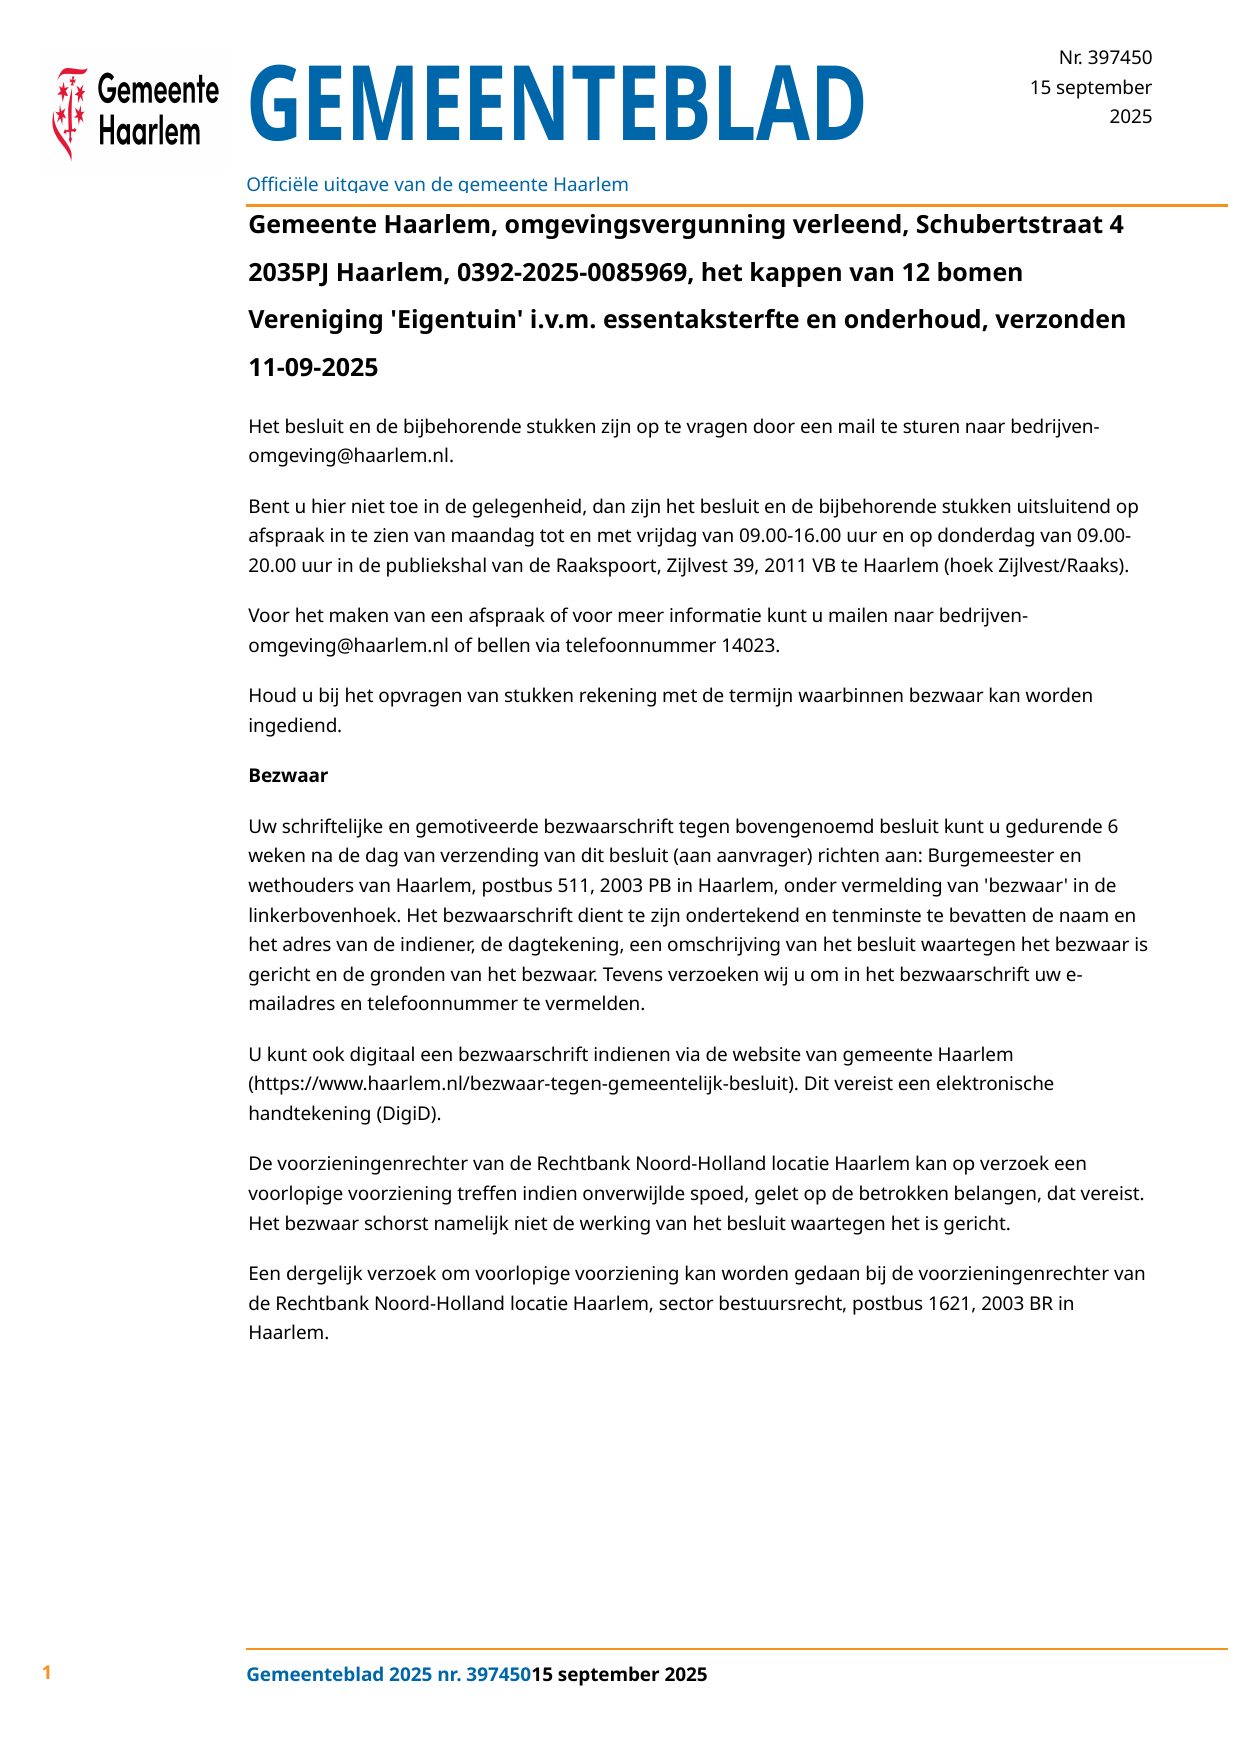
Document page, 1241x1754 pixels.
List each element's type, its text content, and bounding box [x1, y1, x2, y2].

picture [41, 47, 231, 172]
text U kunt ook digitaal een bezwaarschrift indienen via de website van gemeente Haarlem (https://www.haarlem.nl/bezwaar-tegen-gemeentelijk-besluit). Dit vereist een elektronische handtekening (DigiD). [248, 1041, 1152, 1126]
text Gemeente Haarlem, omgevingsvergunning verleend, Schubertstraat 4 2035PJ Haarlem, 0392-2025-0085969, het kappen van 12 bomen Vereniging 'Eigentuin' i.v.m. essentaksterfte en onderhoud, verzonden 11-09-2025 [248, 207, 1152, 384]
text De voorzieningenrechter van de Rechtbank Noord-Holland locatie Haarlem kan op verzoek een voorlopige voorziening treffen indien onverwijlde spoed, gelet op de betrokken belangen, dat vereist. Het bezwaar schorst namelijk niet de werking van het besluit waartegen het is gericht. [248, 1151, 1152, 1236]
text Bezwaar [248, 763, 1152, 788]
text Uw schriftelijke en gemotiveerde bezwaarschrift tegen bovengenoemd besluit kunt u gedurende 6 weken na de dag van verzending van dit besluit (aan aanvrager) richten aan: Burgemeester en wethouders van Haarlem, postbus 511, 2003 PB in Haarlem, onder vermelding van 'bezwaar' in de linkerbovenhoek. Het bezwaarschrift dient te zijn ondertekend en tenminste te bevatten de naam en het adres van de indiener, de dagtekening, een omschrijving van het besluit waartegen het bezwaar is gericht en de gronden van het bezwaar. Tevens verzoeken wij u om in het bezwaarschrift uw e-mailadres en telefoonnummer te vermelden. [248, 813, 1152, 1016]
text Voor het maken van een afspraak of voor meer informatie kunt u mailen naar bedrijven-omgeving@haarlem.nl of bellen via telefoonnummer 14023. [248, 603, 1152, 658]
text Een dergelijk verzoek om voorlopige voorziening kan worden gedaan bij de voorzieningenrechter van de Rechtbank Noord-Holland locatie Haarlem, sector bestuursrecht, postbus 1621, 2003 BR in Haarlem. [248, 1260, 1152, 1345]
text Houd u bij het opvragen van stukken rekening met de termijn waarbinnen bezwaar kan worden ingediend. [248, 683, 1152, 738]
text Bent u hier niet toe in de gelegenheid, dan zijn het besluit en de bijbehorende stukken uitsluitend op afspraak in te zien van maandag tot en met vrijdag van 09.00-16.00 uur en op donderdag van 09.00-20.00 uur in de publiekshal van de Raakspoort, Zijlvest 39, 2011 VB te Haarlem (hoek Zijlvest/Raaks). [248, 493, 1152, 578]
text Het besluit en de bijbehorende stukken zijn op te vragen door een mail te sturen naar bedrijven-omgeving@haarlem.nl. [248, 413, 1152, 468]
